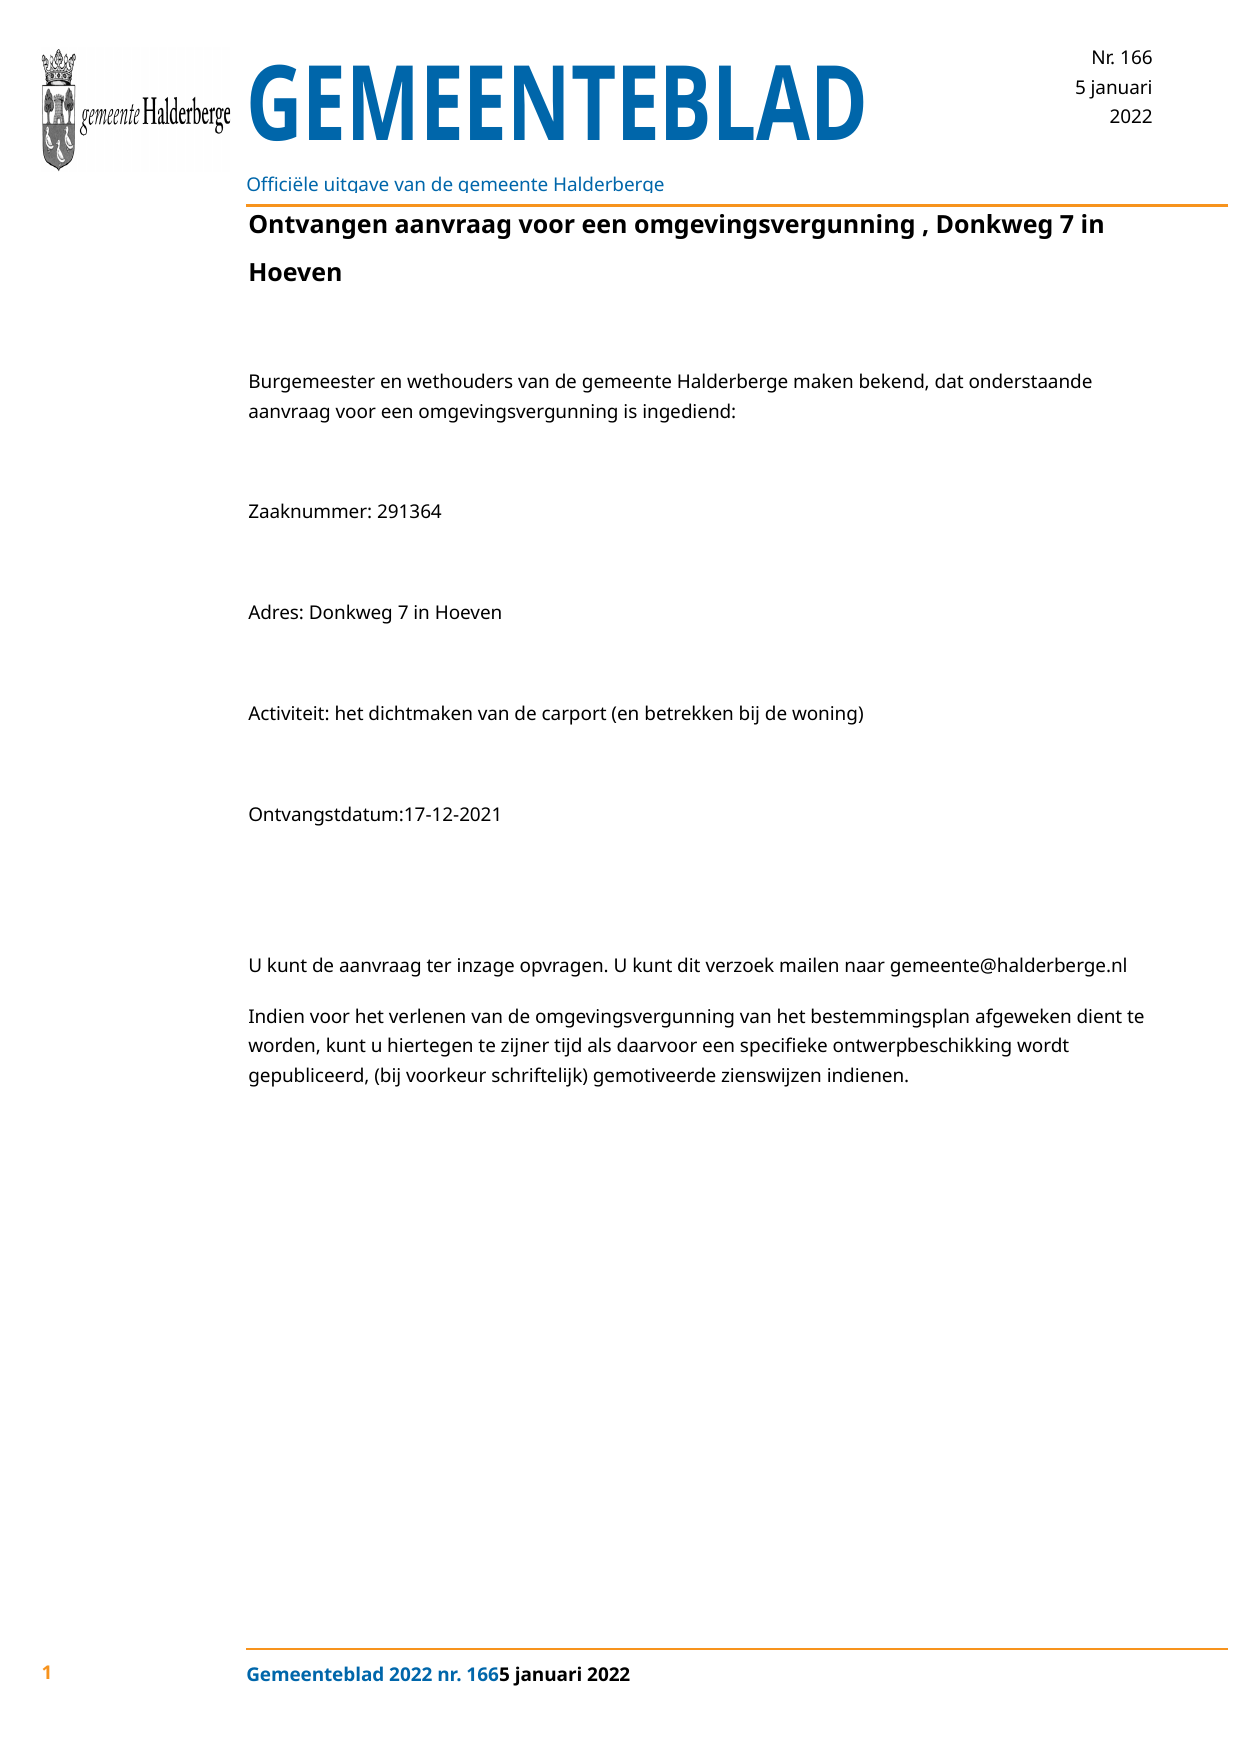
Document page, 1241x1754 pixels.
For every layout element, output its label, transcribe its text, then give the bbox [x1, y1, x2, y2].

text Activiteit: het dichtmaken van de carport (en betrekken bij de woning) [248, 700, 1152, 726]
text Ontvangen aanvraag voor een omgevingsvergunning , Donkweg 7 in Hoeven [248, 207, 1152, 288]
picture [41, 47, 231, 172]
text Burgemeester en wethouders van de gemeente Halderberge maken bekend, dat onderstaande aanvraag voor een omgevingsvergunning is ingediend: [248, 368, 1152, 424]
text Adres: Donkweg 7 in Hoeven [248, 599, 1152, 625]
text Ontvangstdatum:17-12-2021 [248, 801, 1152, 827]
text U kunt de aanvraag ter inzage opvragen. U kunt dit verzoek mailen naar gemeente@halderberge.nl [248, 952, 1152, 978]
text Zaaknummer: 291364 [248, 499, 1152, 524]
text Indien voor het verlenen van de omgevingsvergunning van het bestemmingsplan afgeweken dient te worden, kunt u hiertegen te zijner tijd als daarvoor een specifieke ontwerpbeschikking wordt gepubliceerd, (bij voorkeur schriftelijk) gemotiveerde zienswijzen indienen. [248, 1003, 1152, 1088]
